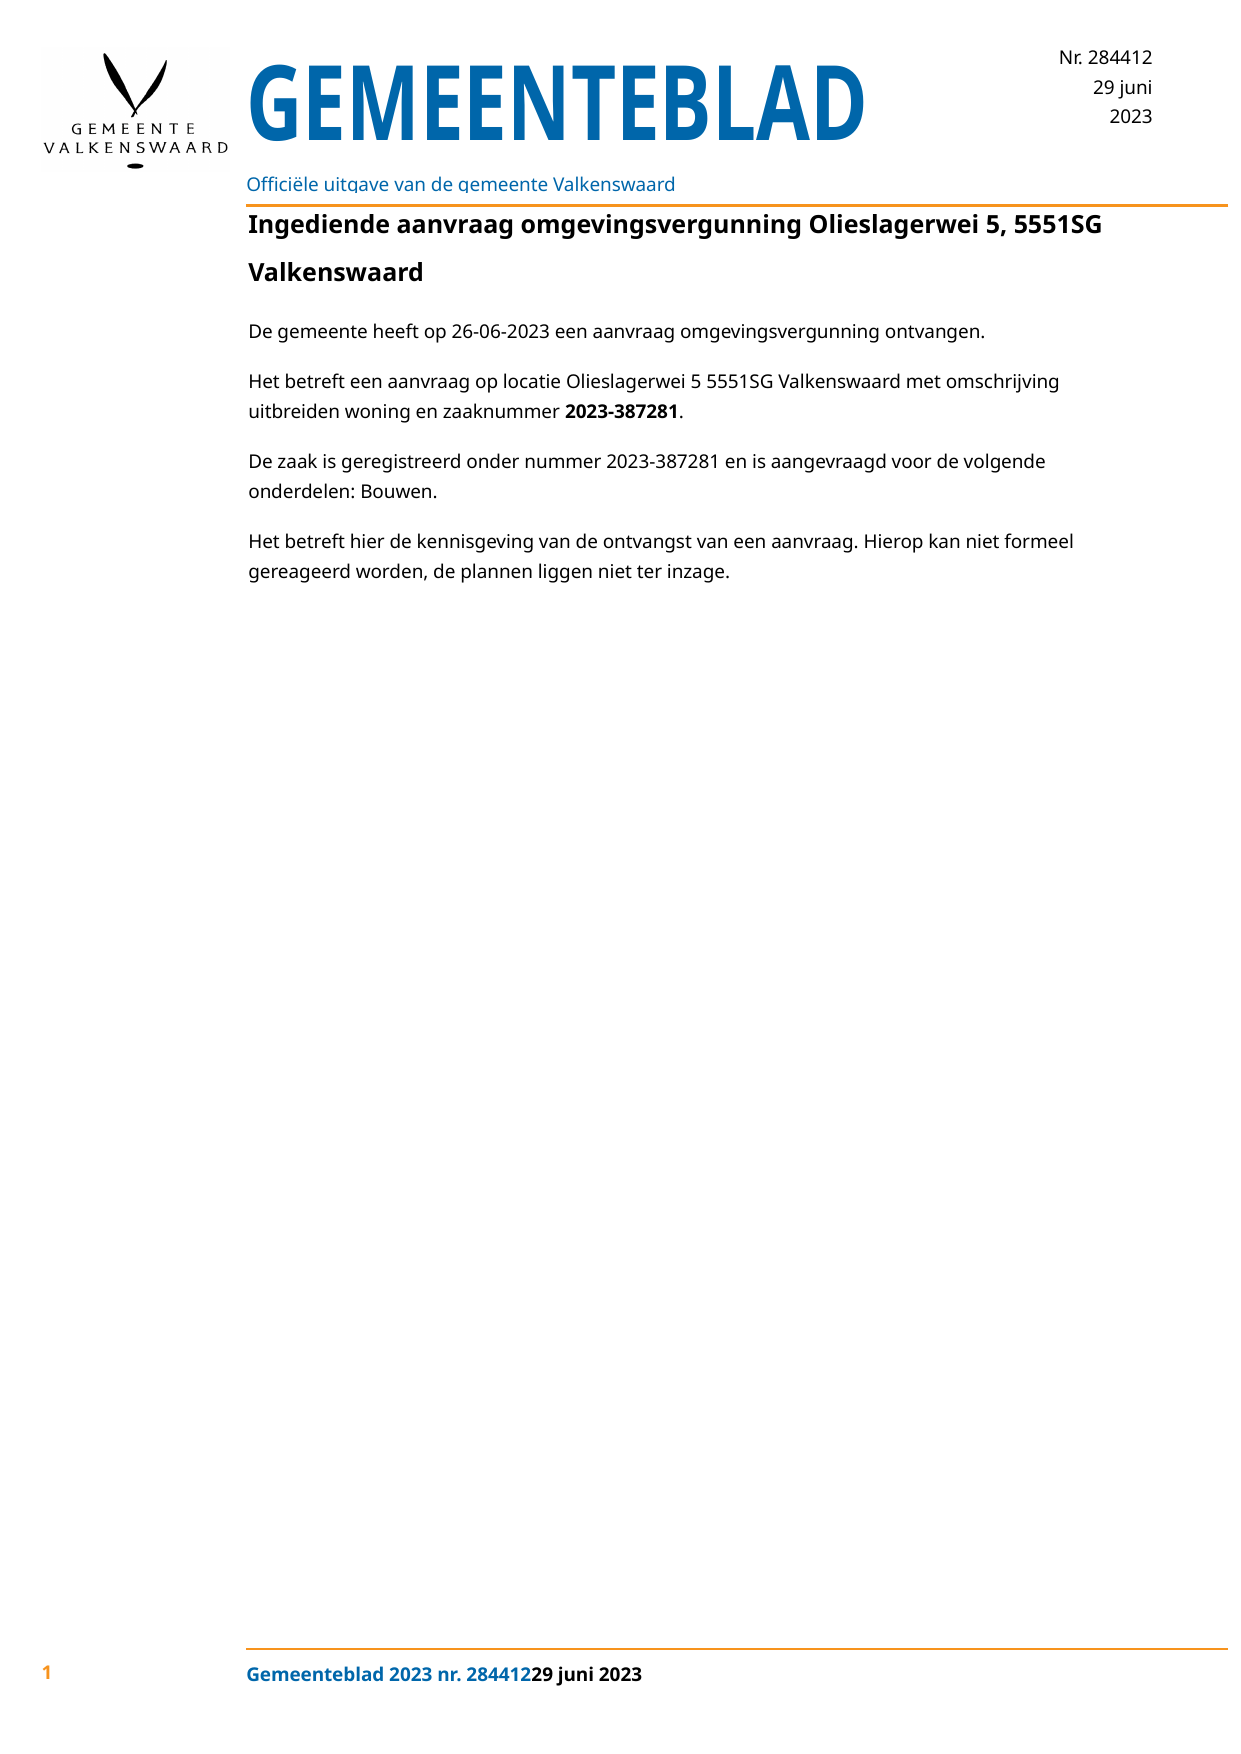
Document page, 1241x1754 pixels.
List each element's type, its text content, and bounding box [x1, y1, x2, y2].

text Ingediende aanvraag omgevingsvergunning Olieslagerwei 5, 5551SG Valkenswaard [248, 207, 1152, 288]
picture [41, 47, 231, 172]
text De gemeente heeft op 26-06-2023 een aanvraag omgevingsvergunning ontvangen. [248, 318, 1152, 344]
text Het betreft een aanvraag op locatie Olieslagerwei 5 5551SG Valkenswaard met omschrijving uitbreiden woning en zaaknummer 2023-387281. [248, 368, 1152, 424]
text Het betreft hier de kennisgeving van de ontvangst van een aanvraag. Hierop kan niet formeel gereageerd worden, de plannen liggen niet ter inzage. [248, 528, 1152, 584]
text De zaak is geregistreerd onder nummer 2023-387281 en is aangevraagd voor de volgende onderdelen: Bouwen. [248, 448, 1152, 504]
